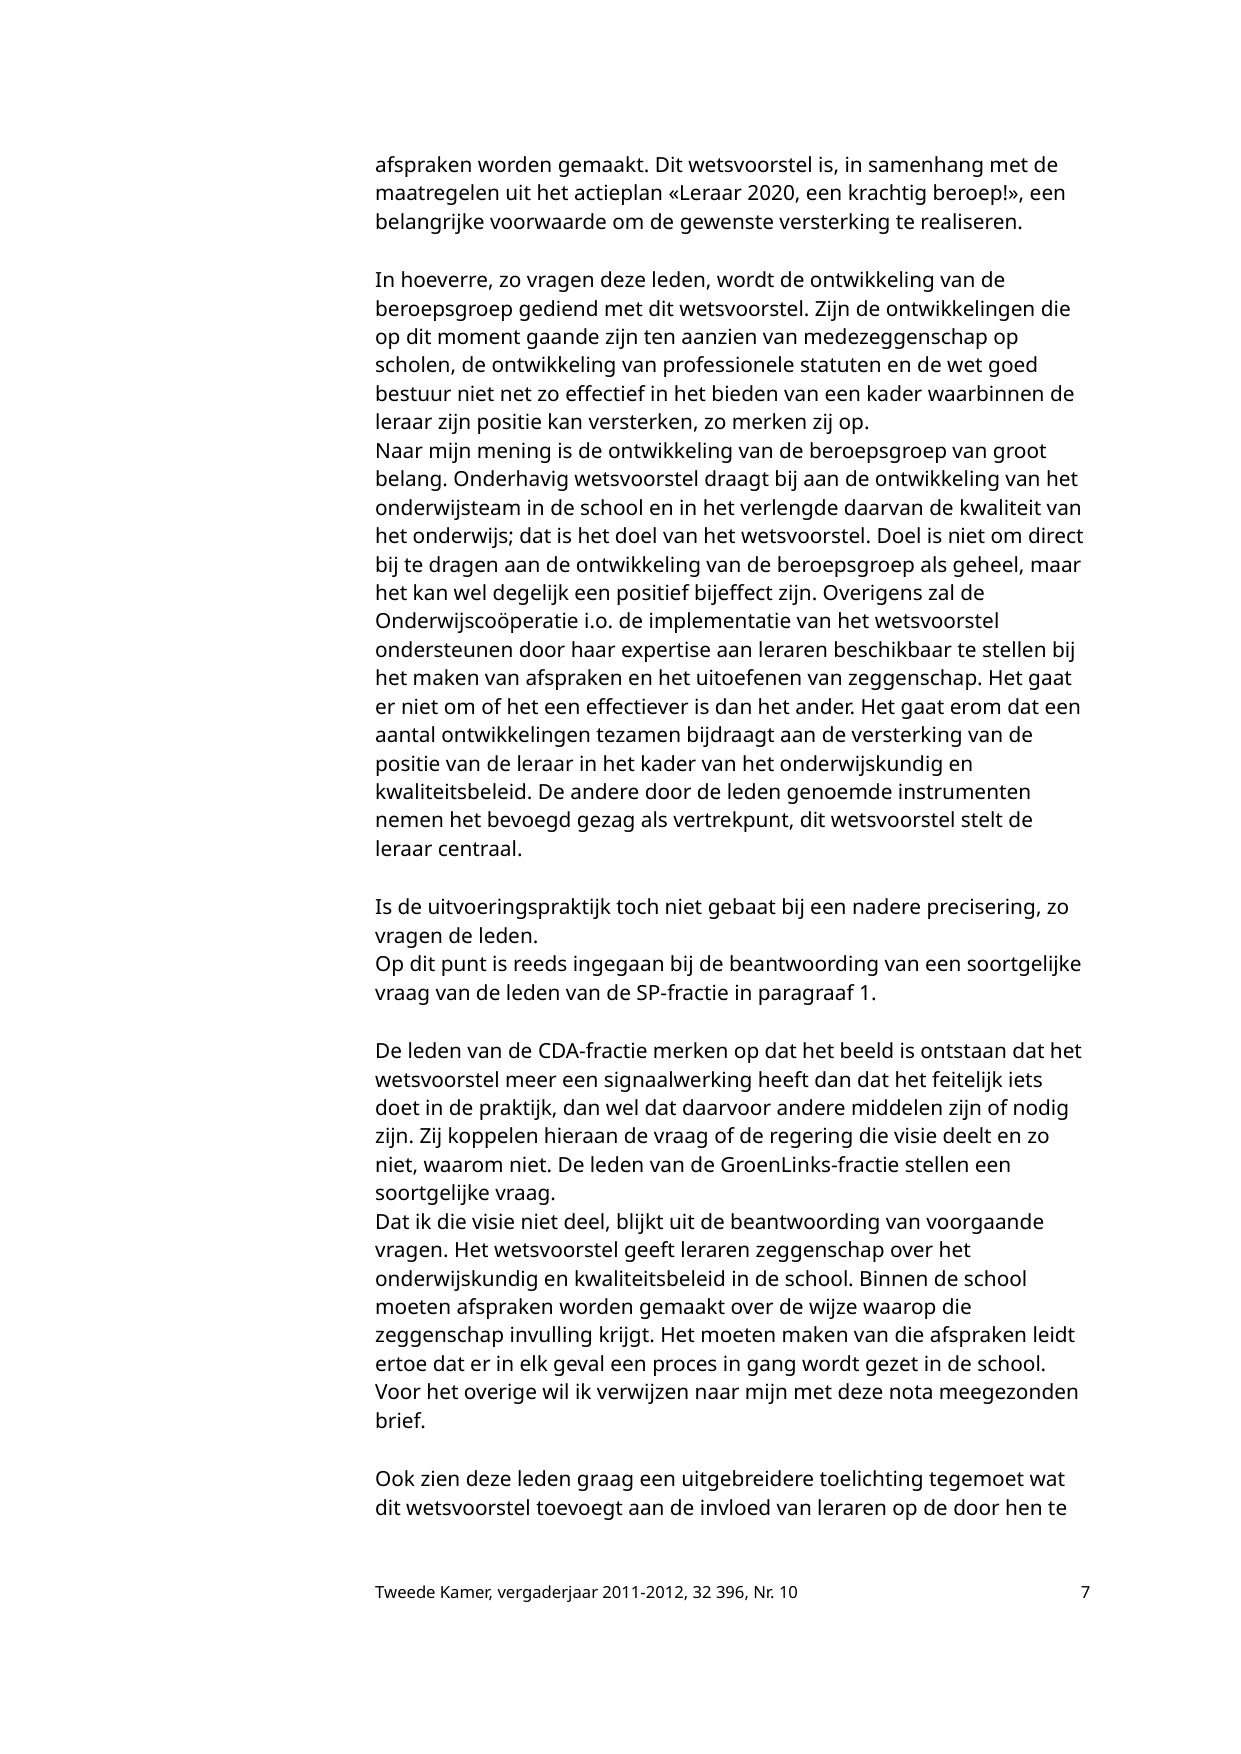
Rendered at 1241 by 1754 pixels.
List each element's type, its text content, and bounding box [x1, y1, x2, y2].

text Naar mijn mening is de ontwikkeling van de beroepsgroep van groot belang. Onderhavig wetsvoorstel draagt bij aan de ontwikkeling van het onderwijsteam in de school en in het verlengde daarvan de kwaliteit van het onderwijs; dat is het doel van het wetsvoorstel. Doel is niet om direct bij te dragen aan de ontwikkeling van de beroepsgroep als geheel, maar het kan wel degelijk een positief bijeffect zijn. Overigens zal de Onderwijscoöperatie i.o. de implementatie van het wetsvoorstel ondersteunen door haar expertise aan leraren beschikbaar te stellen bij het maken van afspraken en het uitoefenen van zeggenschap. Het gaat er niet om of het een effectiever is dan het ander. Het gaat erom dat een aantal ontwikkelingen tezamen bijdraagt aan de versterking van de positie van de leraar in het kader van het onderwijskundig en kwaliteitsbeleid. De andere door de leden genoemde instrumenten nemen het bevoegd gezag als vertrekpunt, dit wetsvoorstel stelt de leraar centraal. [375, 436, 1090, 862]
text Op dit punt is reeds ingegaan bij de beantwoording van een soortgelijke vraag van de leden van de SP-fractie in paragraaf 1. [375, 949, 1090, 1006]
text afspraken worden gemaakt. Dit wetsvoorstel is, in samenhang met de maatregelen uit het actieplan «Leraar 2020, een krachtig beroep!», een belangrijke voorwaarde om de gewenste versterking te realiseren. [375, 150, 1090, 235]
text Is de uitvoeringspraktijk toch niet gebaat bij een nadere precisering, zo vragen de leden. [375, 892, 1090, 949]
text Dat ik die visie niet deel, blijkt uit de beantwoording van voorgaande vragen. Het wetsvoorstel geeft leraren zeggenschap over het onderwijskundig en kwaliteitsbeleid in de school. Binnen de school moeten afspraken worden gemaakt over de wijze waarop die zeggenschap invulling krijgt. Het moeten maken van die afspraken leidt ertoe dat er in elk geval een proces in gang wordt gezet in de school. Voor het overige wil ik verwijzen naar mijn met deze nota meegezonden brief. [375, 1207, 1090, 1434]
text In hoeverre, zo vragen deze leden, wordt de ontwikkeling van de beroepsgroep gediend met dit wetsvoorstel. Zijn de ontwikkelingen die op dit moment gaande zijn ten aanzien van medezeggenschap op scholen, de ontwikkeling van professionele statuten en de wet goed bestuur niet net zo effectief in het bieden van een kader waarbinnen de leraar zijn positie kan versterken, zo merken zij op. [375, 265, 1090, 436]
text De leden van de CDA-fractie merken op dat het beeld is ontstaan dat het wetsvoorstel meer een signaalwerking heeft dan dat het feitelijk iets doet in de praktijk, dan wel dat daarvoor andere middelen zijn of nodig zijn. Zij koppelen hieraan de vraag of de regering die visie deelt en zo niet, waarom niet. De leden van de GroenLinks-fractie stellen een soortgelijke vraag. [375, 1036, 1090, 1207]
text Ook zien deze leden graag een uitgebreidere toelichting tegemoet wat dit wetsvoorstel toevoegt aan de invloed van leraren op de door hen te [375, 1464, 1090, 1521]
